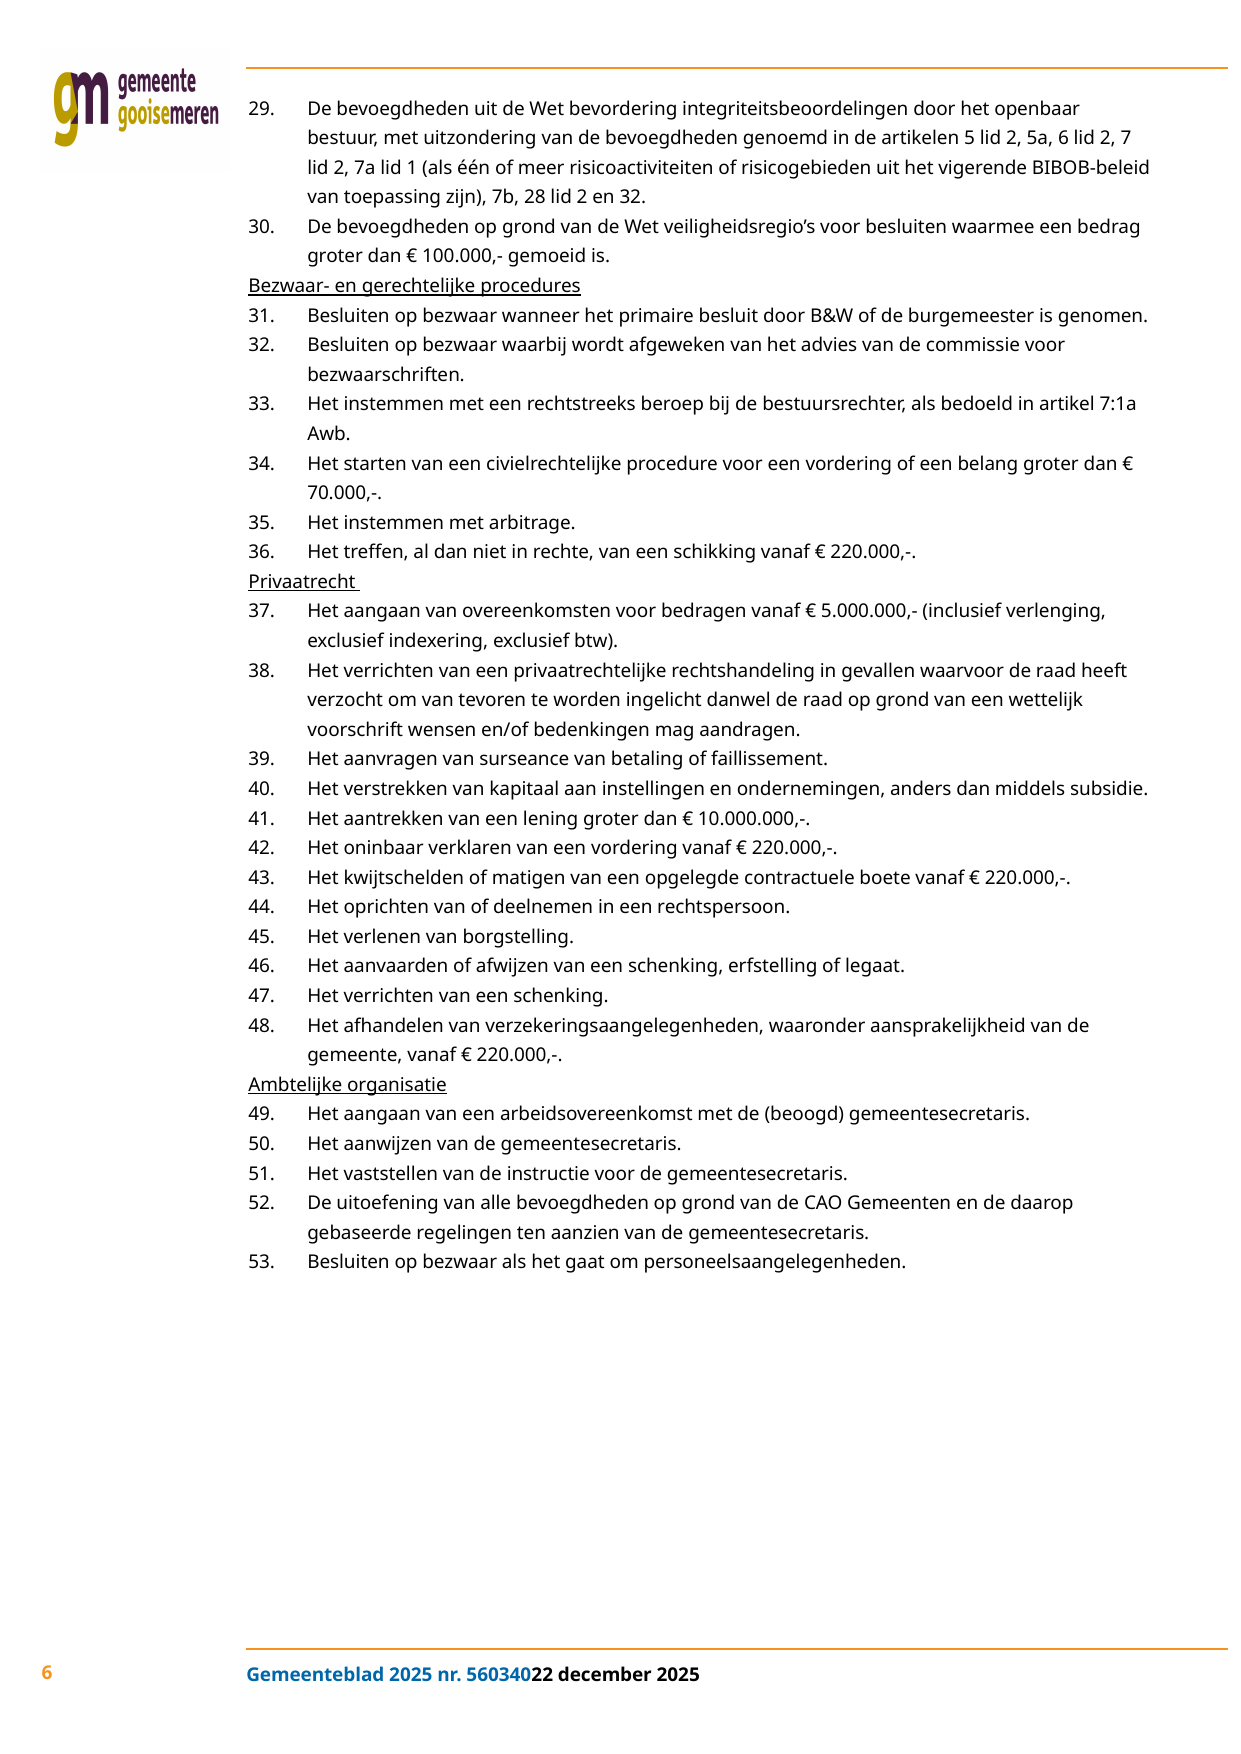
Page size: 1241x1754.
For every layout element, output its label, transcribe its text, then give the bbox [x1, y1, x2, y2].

text Privaatrecht [248, 568, 1152, 594]
list Het verlenen van borgstelling. [248, 923, 1152, 949]
list Het vaststellen van de instructie voor de gemeentesecretaris. [248, 1160, 1152, 1186]
list Het verrichten van een schenking. [248, 982, 1152, 1008]
list Het treffen, al dan niet in rechte, van een schikking vanaf € 220.000,-. [248, 538, 1152, 564]
list Besluiten op bezwaar als het gaat om personeelsaangelegenheden. [248, 1248, 1152, 1274]
list De bevoegdheden op grond van de Wet veiligheidsregio’s voor besluiten waarmee een bedrag groter dan € 100.000,- gemoeid is. [248, 213, 1152, 268]
picture [41, 47, 231, 172]
list Het aantrekken van een lening groter dan € 10.000.000,-. [248, 805, 1152, 831]
list Het oninbaar verklaren van een vordering vanaf € 220.000,-. [248, 834, 1152, 860]
list De bevoegdheden uit de Wet bevordering integriteitsbeoordelingen door het openbaar bestuur, met uitzondering van de bevoegdheden genoemd in de artikelen 5 lid 2, 5a, 6 lid 2, 7 lid 2, 7a lid 1 (als één of meer risicoactiviteiten of risicogebieden uit het vigerende BIBOB-beleid van toepassing zijn), 7b, 28 lid 2 en 32. [248, 95, 1152, 209]
text Bezwaar- en gerechtelijke procedures [248, 272, 1152, 298]
list Het aanwijzen van de gemeentesecretaris. [248, 1130, 1152, 1156]
list De uitoefening van alle bevoegdheden op grond van de CAO Gemeenten en de daarop gebaseerde regelingen ten aanzien van de gemeentesecretaris. [248, 1189, 1152, 1245]
list Het afhandelen van verzekeringsaangelegenheden, waaronder aansprakelijkheid van de gemeente, vanaf € 220.000,-. [248, 1012, 1152, 1067]
list Het instemmen met arbitrage. [248, 509, 1152, 535]
list Besluiten op bezwaar wanneer het primaire besluit door B&W of de burgemeester is genomen. [248, 302, 1152, 328]
list Het verrichten van een privaatrechtelijke rechtshandeling in gevallen waarvoor de raad heeft verzocht om van tevoren te worden ingelicht danwel de raad op grond van een wettelijk voorschrift wensen en/of bedenkingen mag aandragen. [248, 657, 1152, 742]
list Het aanvragen van surseance van betaling of faillissement. [248, 746, 1152, 771]
list Het aanvaarden of afwijzen van een schenking, erfstelling of legaat. [248, 953, 1152, 978]
list Het aangaan van een arbeidsovereenkomst met de (beoogd) gemeentesecretaris. [248, 1101, 1152, 1126]
list Het starten van een civielrechtelijke procedure voor een vordering of een belang groter dan € 70.000,-. [248, 450, 1152, 505]
list Het oprichten van of deelnemen in een rechtspersoon. [248, 893, 1152, 919]
text Ambtelijke organisatie [248, 1071, 1152, 1097]
list Het kwijtschelden of matigen van een opgelegde contractuele boete vanaf € 220.000,-. [248, 864, 1152, 890]
list Besluiten op bezwaar waarbij wordt afgeweken van het advies van de commissie voor bezwaarschriften. [248, 331, 1152, 387]
list Het verstrekken van kapitaal aan instellingen en ondernemingen, anders dan middels subsidie. [248, 775, 1152, 801]
list Het instemmen met een rechtstreeks beroep bij de bestuursrechter, als bedoeld in artikel 7:1a Awb. [248, 391, 1152, 446]
list Het aangaan van overeenkomsten voor bedragen vanaf € 5.000.000,- (inclusief verlenging, exclusief indexering, exclusief btw). [248, 598, 1152, 653]
